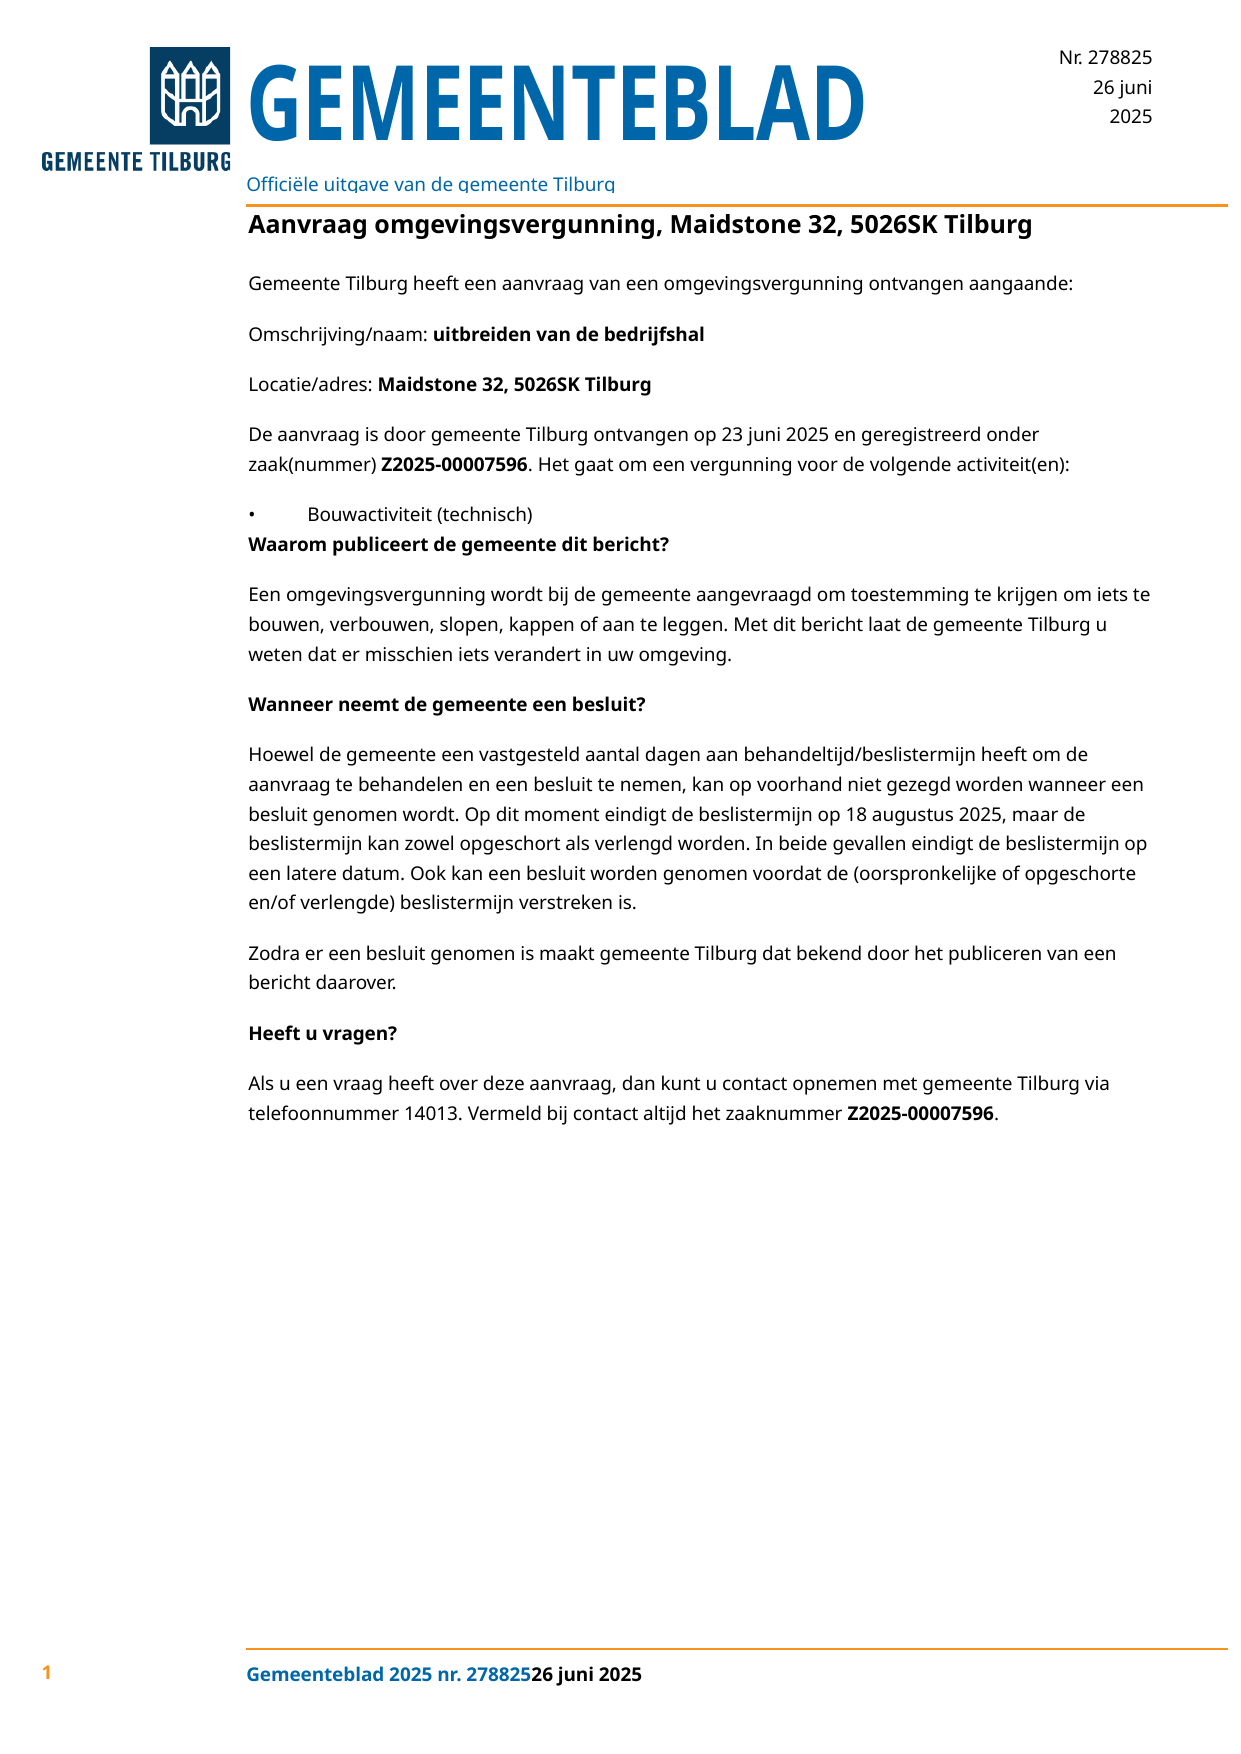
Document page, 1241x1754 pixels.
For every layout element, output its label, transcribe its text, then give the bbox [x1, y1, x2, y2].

picture [41, 47, 231, 172]
text Locatie/adres: Maidstone 32, 5026SK Tilburg [248, 371, 1152, 397]
text Hoewel de gemeente een vastgesteld aantal dagen aan behandeltijd/beslistermijn heeft om de aanvraag te behandelen en een besluit te nemen, kan op voorhand niet gezegd worden wanneer een besluit genomen wordt. Op dit moment eindigt de beslistermijn op 18 augustus 2025, maar de beslistermijn kan zowel opgeschort als verlengd worden. In beide gevallen eindigt de beslistermijn op een latere datum. Ook kan een besluit worden genomen voordat de (oorspronkelijke of opgeschorte en/of verlengde) beslistermijn verstreken is. [248, 742, 1152, 915]
text Omschrijving/naam: uitbreiden van de bedrijfshal [248, 321, 1152, 346]
list Bouwactiviteit (technisch) [248, 502, 1152, 527]
text Gemeente Tilburg heeft een aanvraag van een omgevingsvergunning ontvangen aangaande: [248, 270, 1152, 296]
text Heeft u vragen? [248, 1020, 1152, 1046]
text De aanvraag is door gemeente Tilburg ontvangen op 23 juni 2025 en geregistreerd onder zaak(nummer) Z2025-00007596. Het gaat om een vergunning voor de volgende activiteit(en): [248, 422, 1152, 477]
text Zodra er een besluit genomen is maakt gemeente Tilburg dat bekend door het publiceren van een bericht daarover. [248, 940, 1152, 995]
text Waarom publiceert de gemeente dit bericht? [248, 531, 1152, 557]
text Als u een vraag heeft over deze aanvraag, dan kunt u contact opnemen met gemeente Tilburg via telefoonnummer 14013. Vermeld bij contact altijd het zaaknummer Z2025-00007596. [248, 1070, 1152, 1126]
text Aanvraag omgevingsvergunning, Maidstone 32, 5026SK Tilburg [248, 207, 1152, 241]
text Een omgevingsvergunning wordt bij de gemeente aangevraagd om toestemming te krijgen om iets te bouwen, verbouwen, slopen, kappen of aan te leggen. Met dit bericht laat de gemeente Tilburg u weten dat er misschien iets verandert in uw omgeving. [248, 582, 1152, 666]
text Wanneer neemt de gemeente een besluit? [248, 691, 1152, 717]
